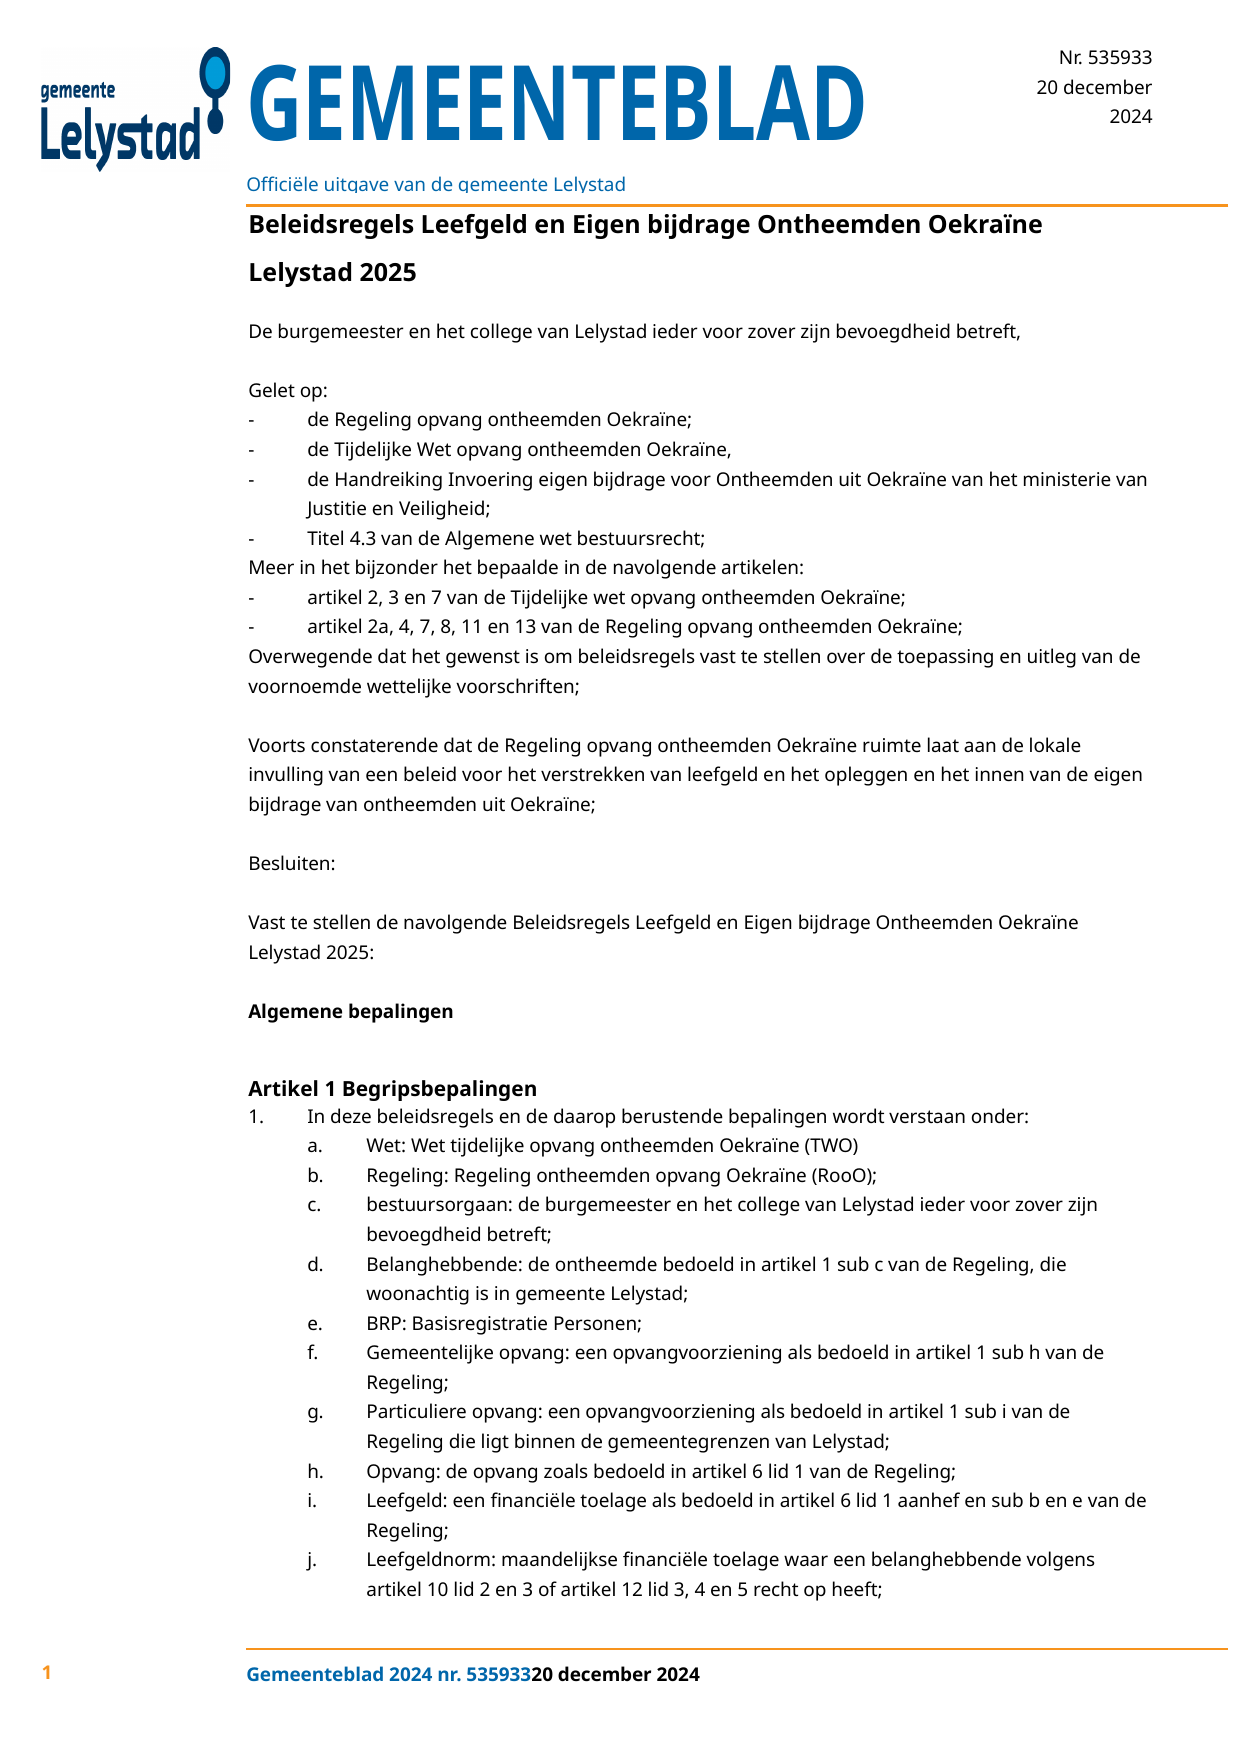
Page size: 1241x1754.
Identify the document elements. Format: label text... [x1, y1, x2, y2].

text Overwegende dat het gewenst is om beleidsregels vast te stellen over de toepassing en uitleg van de voornoemde wettelijke voorschriften; [248, 643, 1152, 699]
list In deze beleidsregels en de daarop berustende bepalingen wordt verstaan onder: [248, 1103, 1152, 1129]
text Gelet op: [248, 377, 1152, 403]
list bestuursorgaan: de burgemeester en het college van Lelystad ieder voor zover zijn bevoegdheid betreft; [307, 1192, 1152, 1247]
list Titel 4.3 van de Algemene wet bestuursrecht; [248, 525, 1152, 551]
list Gemeentelijke opvang: een opvangvoorziening als bedoeld in artikel 1 sub h van de Regeling; [307, 1339, 1152, 1395]
picture [41, 47, 231, 172]
list Particuliere opvang: een opvangvoorziening als bedoeld in artikel 1 sub i van de Regeling die ligt binnen de gemeentegrenzen van Lelystad; [307, 1399, 1152, 1454]
text Voorts constaterende dat de Regeling opvang ontheemden Oekraïne ruimte laat aan de lokale invulling van een beleid voor het verstrekken van leefgeld en het opleggen en het innen van de eigen bijdrage van ontheemden uit Oekraïne; [248, 732, 1152, 817]
text Beleidsregels Leefgeld en Eigen bijdrage Ontheemden Oekraïne Lelystad 2025 [248, 207, 1152, 288]
list de Handreiking Invoering eigen bijdrage voor Ontheemden uit Oekraïne van het ministerie van Justitie en Veiligheid; [248, 466, 1152, 521]
text Artikel 1 Begripsbepalingen [248, 1074, 1152, 1103]
list de Regeling opvang ontheemden Oekraïne; [248, 407, 1152, 432]
list Leefgeld: een financiële toelage als bedoeld in artikel 6 lid 1 aanhef en sub b en e van de Regeling; [307, 1487, 1152, 1543]
list de Tijdelijke Wet opvang ontheemden Oekraïne, [248, 436, 1152, 462]
list Leefgeldnorm: maandelijkse financiële toelage waar een belanghebbende volgens artikel 10 lid 2 en 3 of artikel 12 lid 3, 4 en 5 recht op heeft; [307, 1547, 1152, 1602]
list artikel 2a, 4, 7, 8, 11 en 13 van de Regeling opvang ontheemden Oekraïne; [248, 614, 1152, 639]
list Regeling: Regeling ontheemden opvang Oekraïne (RooO); [307, 1162, 1152, 1188]
text Vast te stellen de navolgende Beleidsregels Leefgeld en Eigen bijdrage Ontheemden Oekraïne Lelystad 2025: [248, 909, 1152, 965]
text Besluiten: [248, 850, 1152, 876]
list Opvang: de opvang zoals bedoeld in artikel 6 lid 1 van de Regeling; [307, 1458, 1152, 1484]
list BRP: Basisregistratie Personen; [307, 1310, 1152, 1336]
list Wet: Wet tijdelijke opvang ontheemden Oekraïne (TWO) [307, 1132, 1152, 1158]
text Algemene bepalingen [248, 998, 1152, 1024]
text De burgemeester en het college van Lelystad ieder voor zover zijn bevoegdheid betreft, [248, 318, 1152, 344]
list Belanghebbende: de ontheemde bedoeld in artikel 1 sub c van de Regeling, die woonachtig is in gemeente Lelystad; [307, 1251, 1152, 1306]
list artikel 2, 3 en 7 van de Tijdelijke wet opvang ontheemden Oekraïne; [248, 584, 1152, 610]
text Meer in het bijzonder het bepaalde in de navolgende artikelen: [248, 554, 1152, 580]
